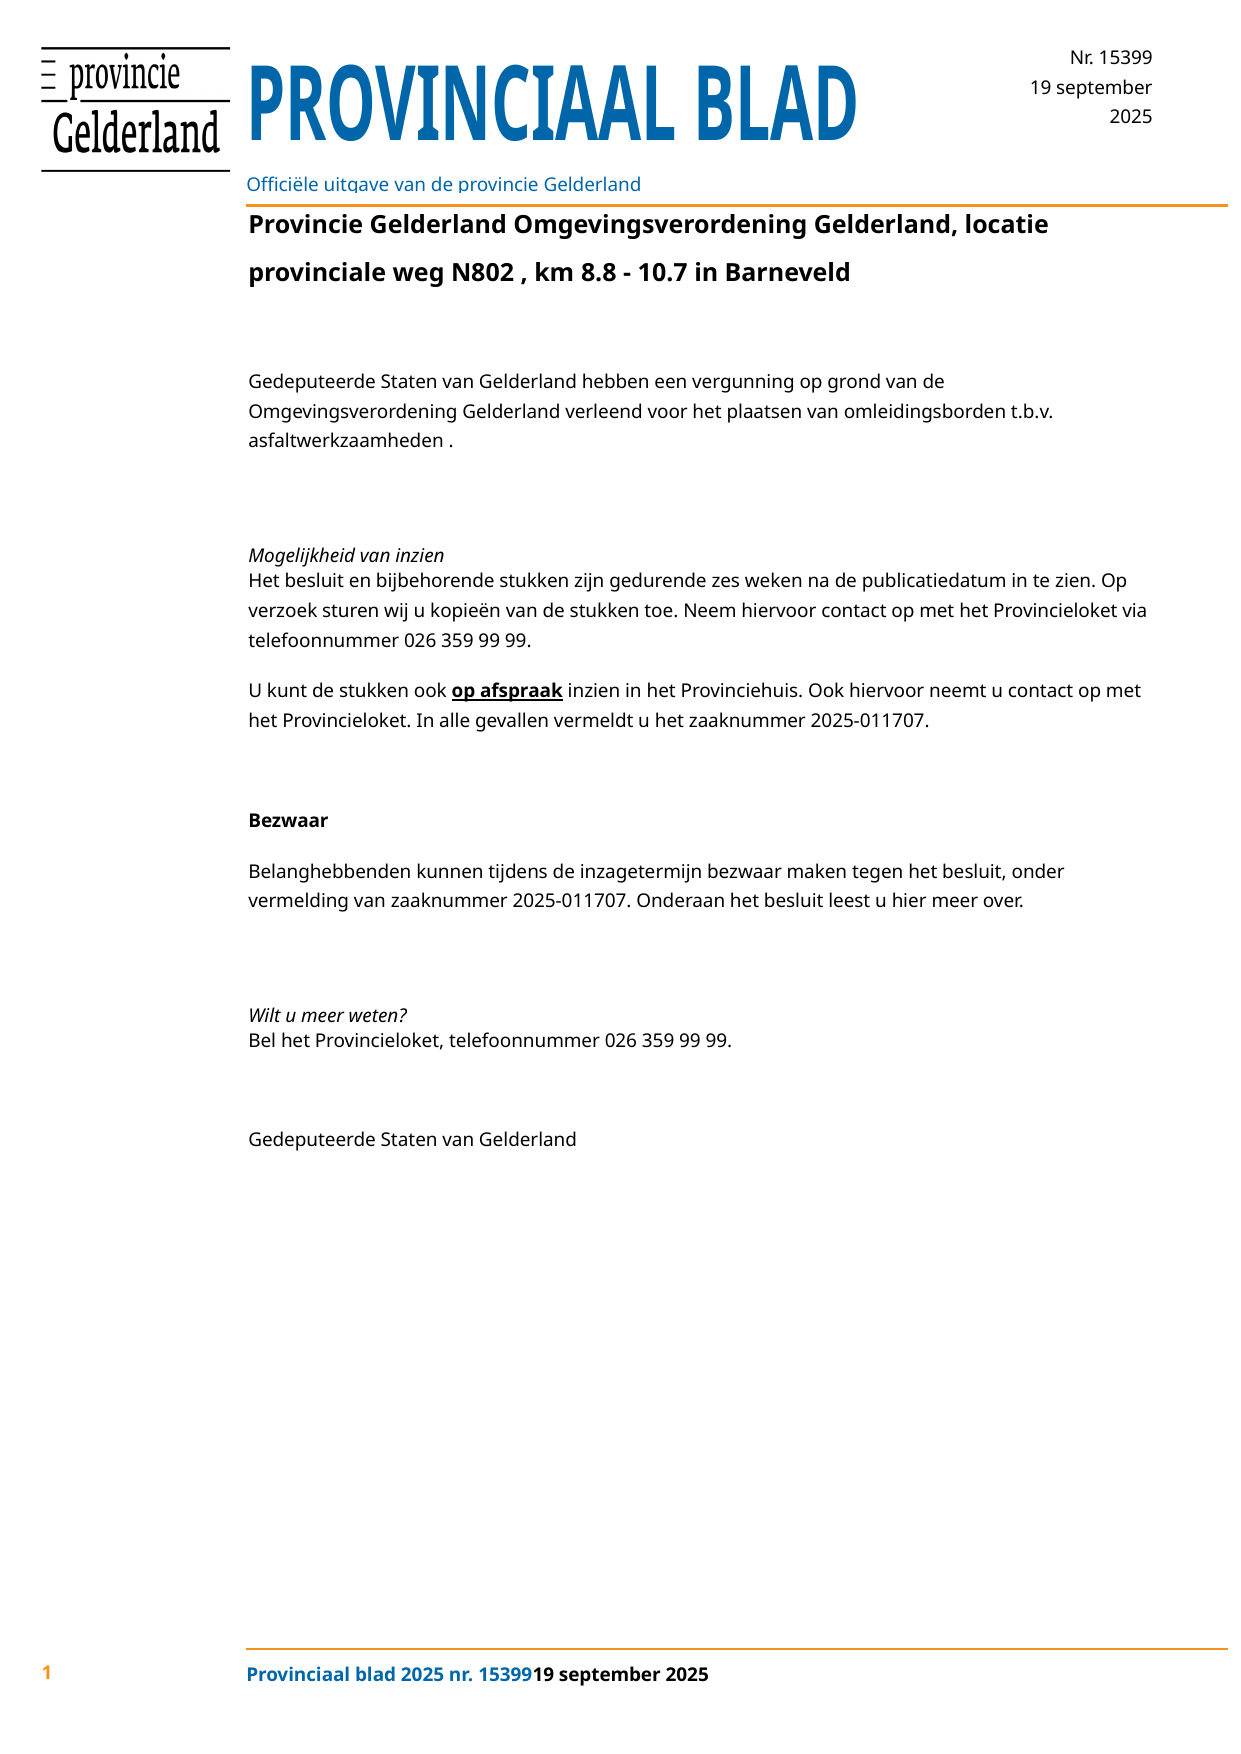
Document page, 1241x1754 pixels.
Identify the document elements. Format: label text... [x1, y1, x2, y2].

text Gedeputeerde Staten van Gelderland [248, 1126, 1152, 1152]
text U kunt de stukken ook op afspraak inzien in het Provinciehuis. Ook hiervoor neemt u contact op met het Provincieloket. In alle gevallen vermeldt u het zaaknummer 2025-011707. [248, 677, 1152, 732]
text Belanghebbenden kunnen tijdens de inzagetermijn bezwaar maken tegen het besluit, onder vermelding van zaaknummer 2025-011707. Onderaan het besluit leest u hier meer over. [248, 858, 1152, 913]
text Gedeputeerde Staten van Gelderland hebben een vergunning op grond van de Omgevingsverordening Gelderland verleend voor het plaatsen van omleidingsborden t.b.v. asfaltwerkzaamheden . [248, 368, 1152, 453]
text Het besluit en bijbehorende stukken zijn gedurende zes weken na de publicatiedatum in te zien. Op verzoek sturen wij u kopieën van de stukken toe. Neem hiervoor contact op met het Provincieloket via telefoonnummer 026 359 99 99. [248, 568, 1152, 652]
text Provincie Gelderland Omgevingsverordening Gelderland, locatie provinciale weg N802 , km 8.8 - 10.7 in Barneveld [248, 207, 1152, 288]
text Wilt u meer weten? [248, 1002, 1152, 1028]
text Bezwaar [248, 808, 1152, 833]
text Mogelijkheid van inzien [248, 542, 1152, 568]
text Bel het Provincieloket, telefoonnummer 026 359 99 99. [248, 1028, 1152, 1053]
picture [41, 47, 231, 172]
